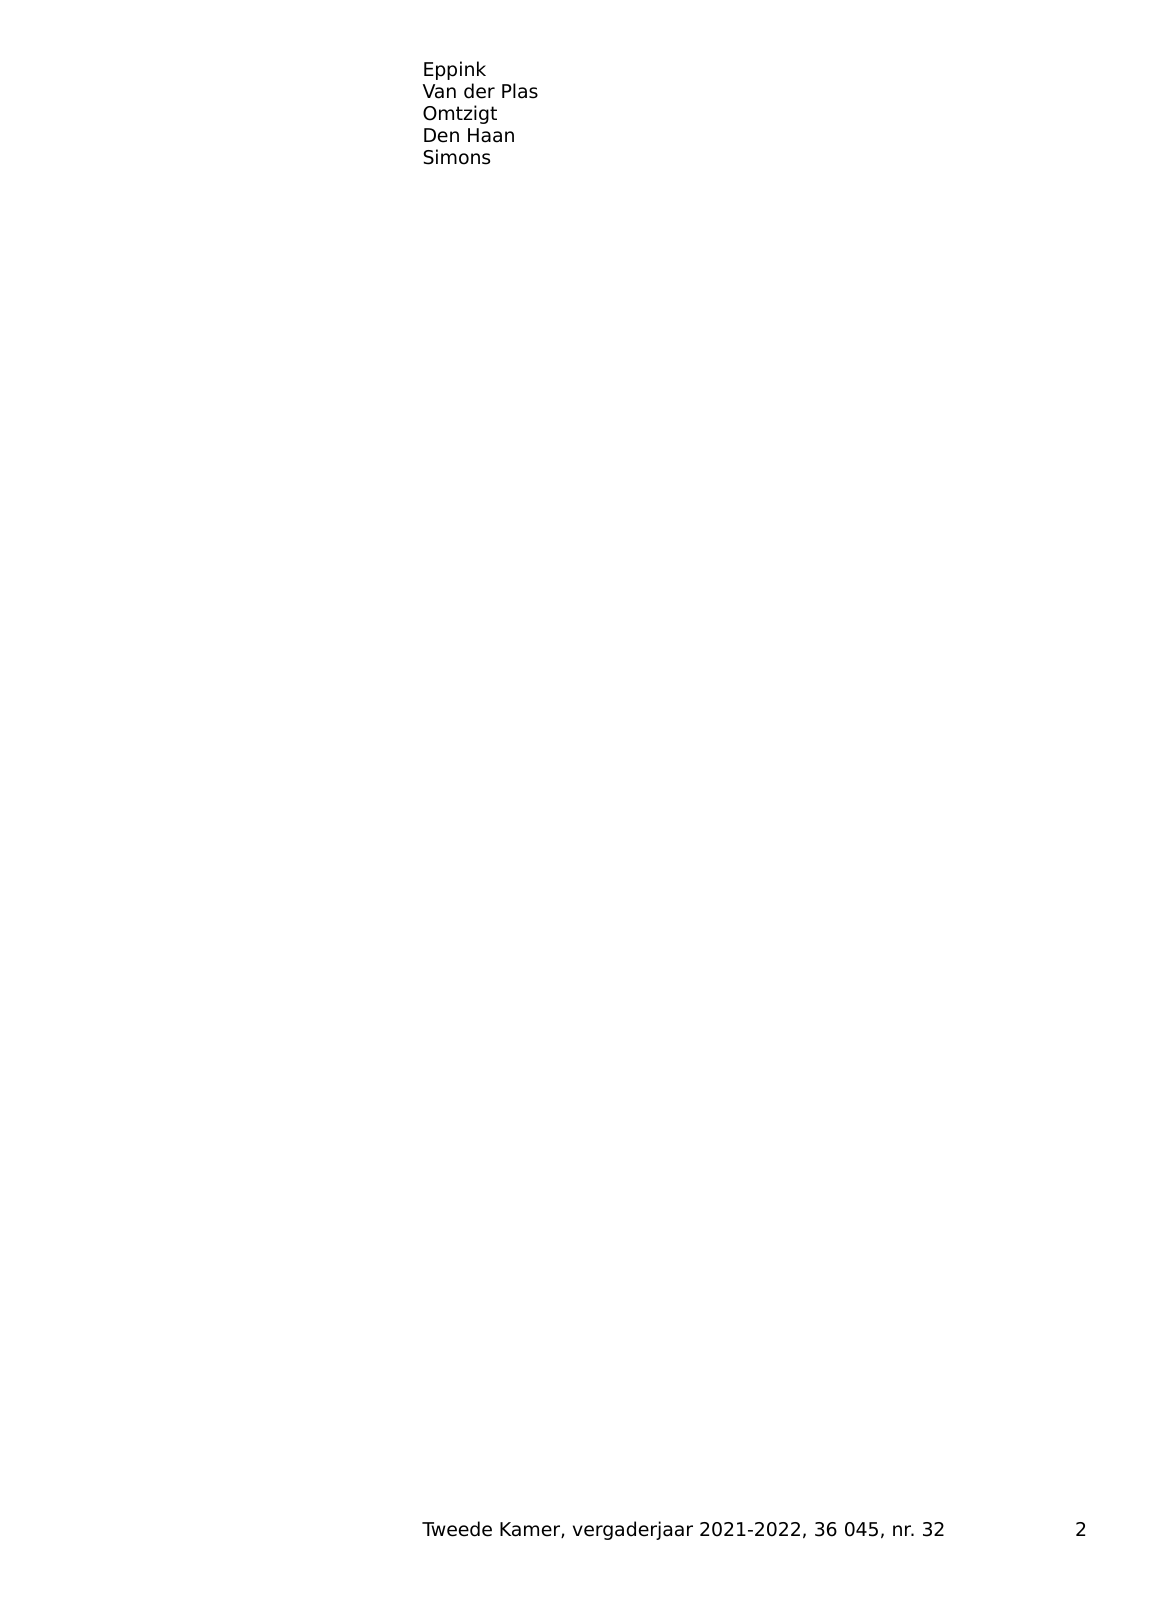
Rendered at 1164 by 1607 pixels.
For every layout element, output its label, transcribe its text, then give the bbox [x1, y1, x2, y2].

text Simons [422, 147, 1087, 169]
text Eppink [422, 59, 1087, 81]
text Den Haan [422, 125, 1087, 147]
text Van der Plas [422, 81, 1087, 103]
text Omtzigt [422, 103, 1087, 125]
